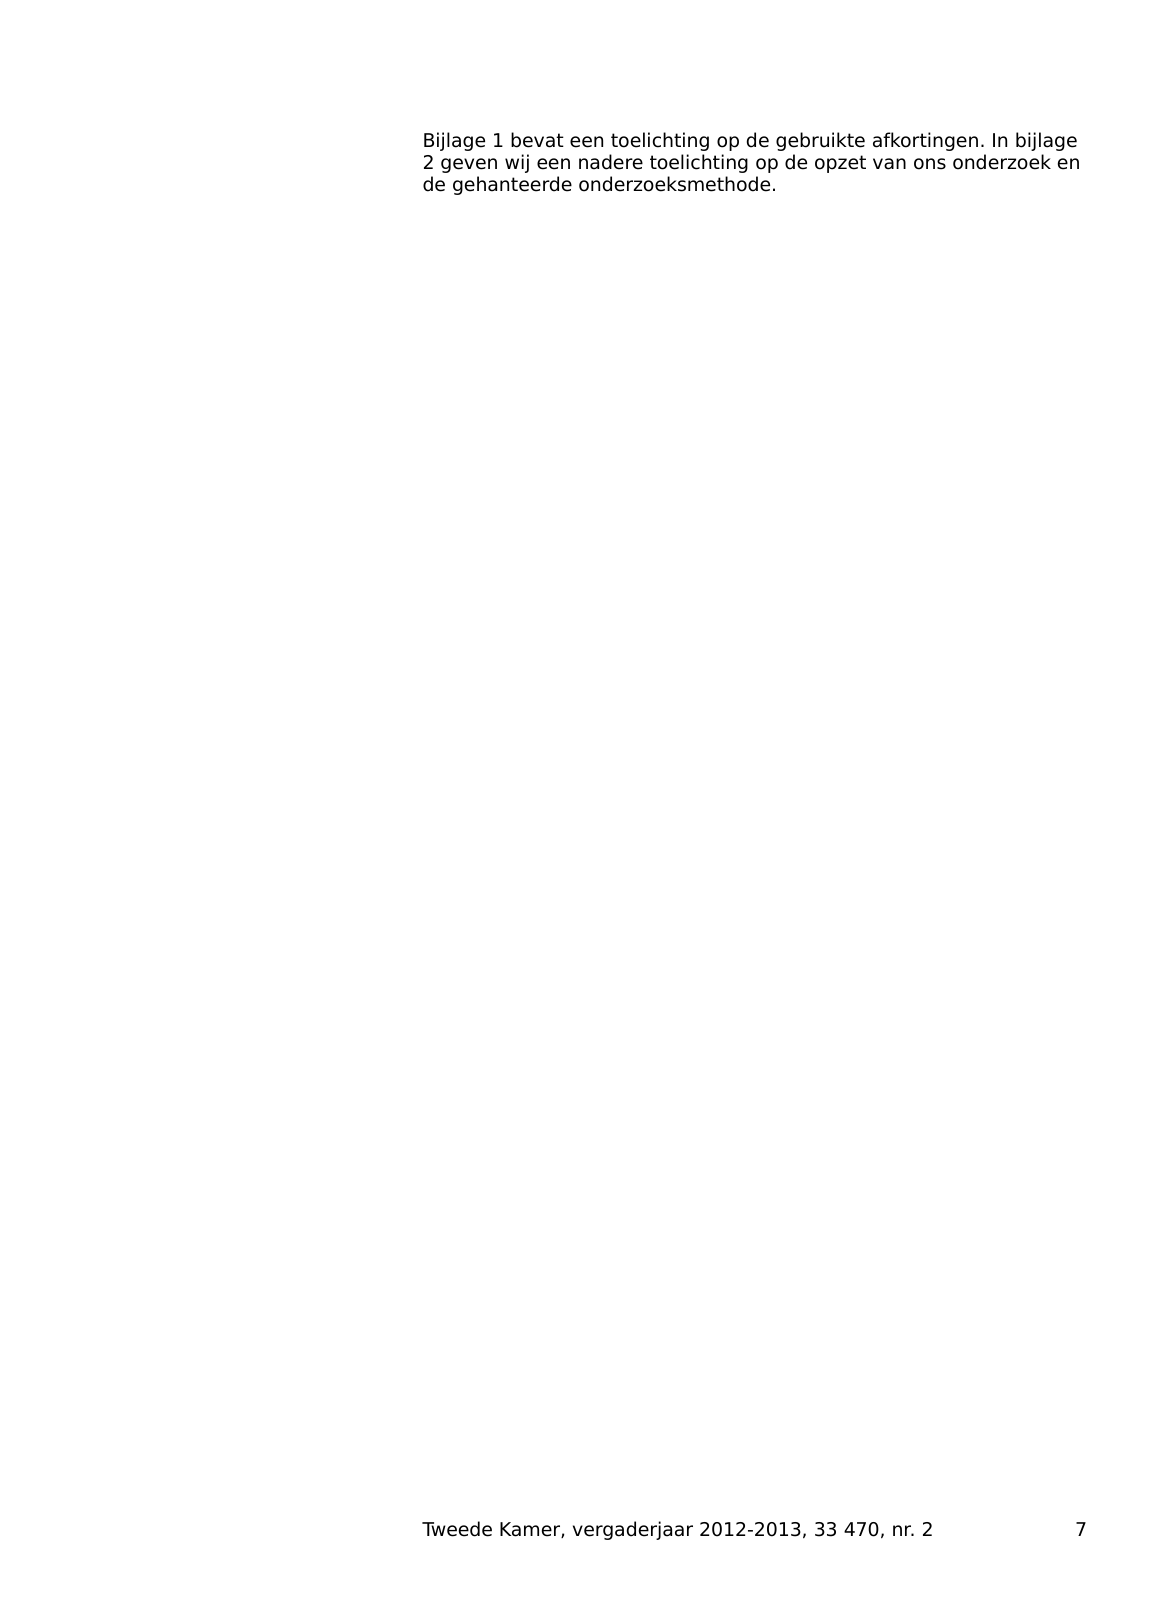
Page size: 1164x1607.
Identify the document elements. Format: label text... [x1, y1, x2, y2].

text Bijlage 1 bevat een toelichting op de gebruikte afkortingen. In bijlage 2 geven wij een nadere toelichting op de opzet van ons onderzoek en de gehanteerde onderzoeksmethode. [422, 130, 1087, 196]
